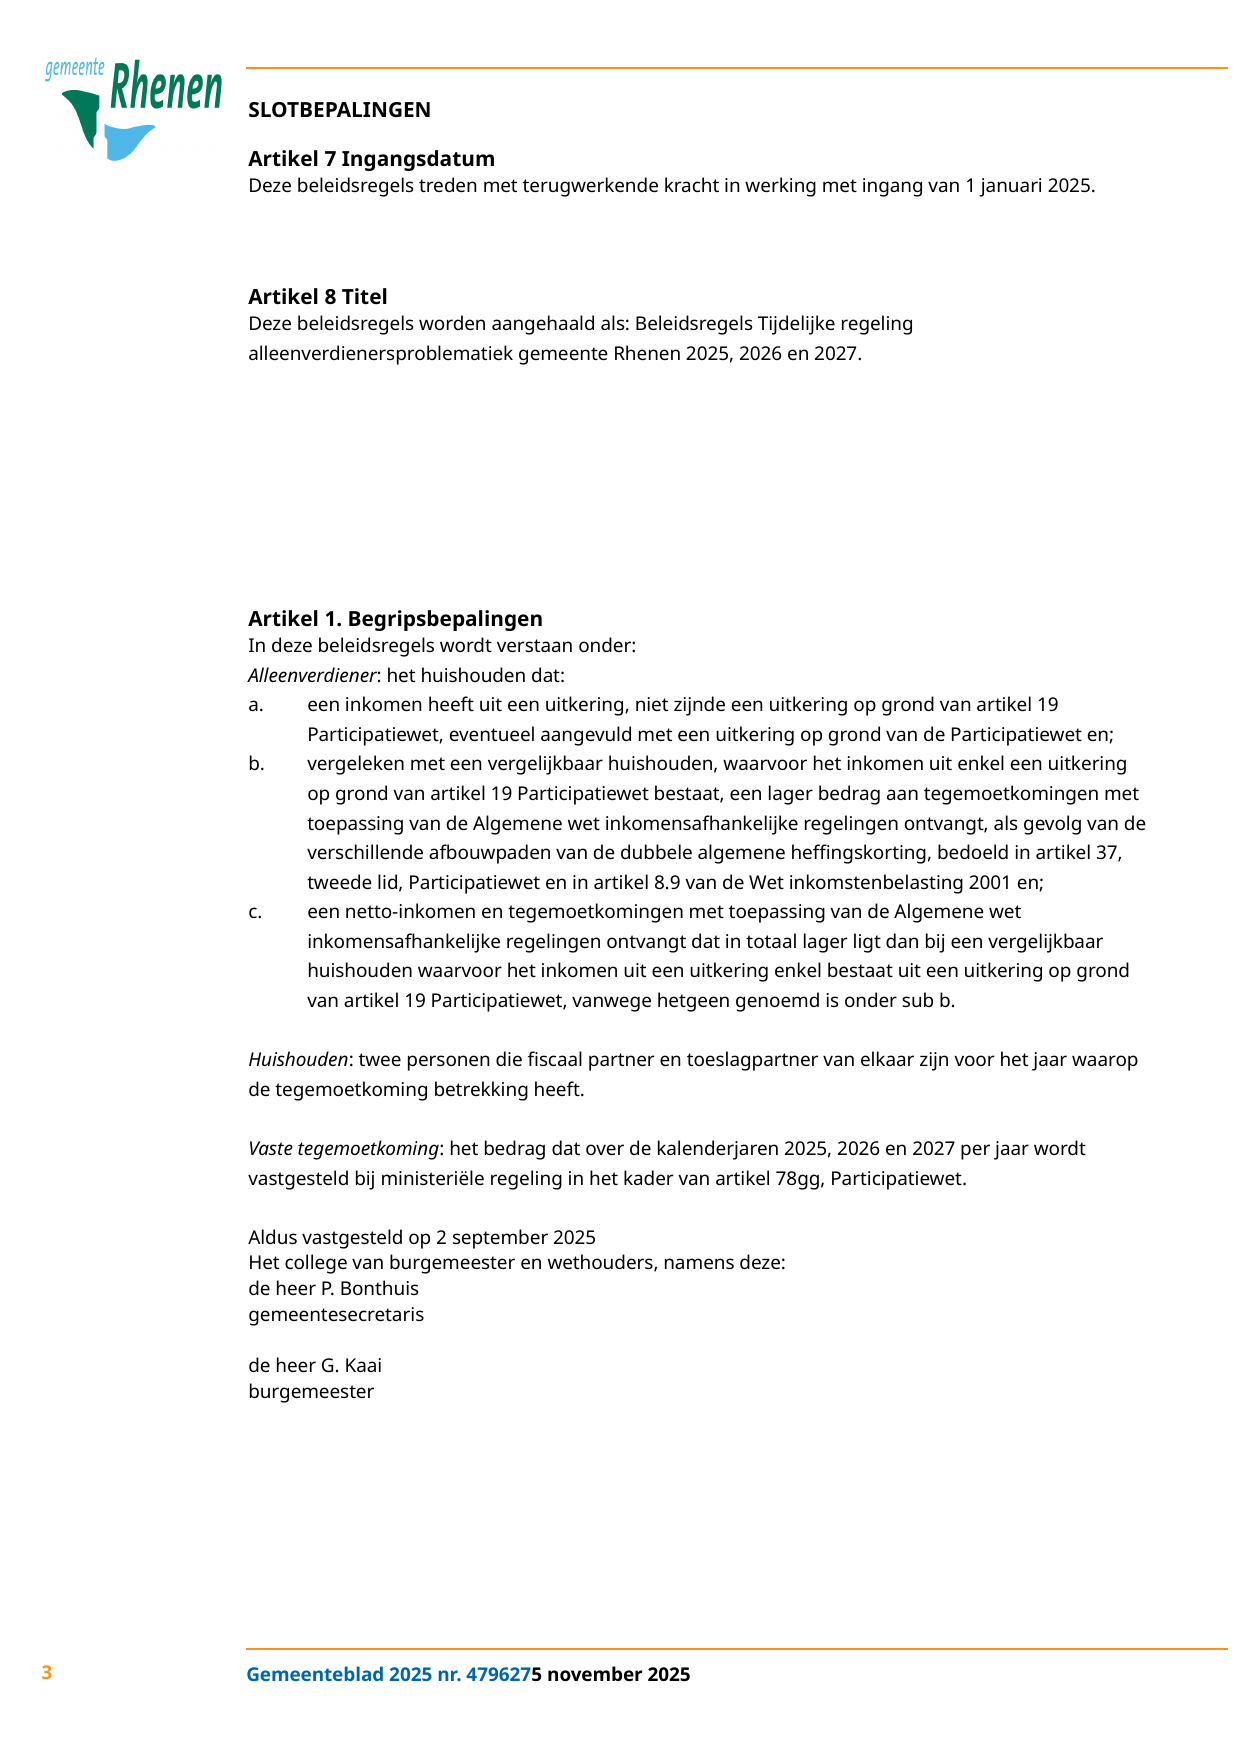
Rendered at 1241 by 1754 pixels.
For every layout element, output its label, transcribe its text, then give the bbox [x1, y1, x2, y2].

text de heer G. Kaai [248, 1352, 1152, 1378]
text Deze beleidsregels treden met terugwerkende kracht in werking met ingang van 1 januari 2025. [248, 172, 1152, 198]
text Artikel 8 Titel [248, 282, 1152, 311]
list vergeleken met een vergelijkbaar huishouden, waarvoor het inkomen uit enkel een uitkering op grond van artikel 19 Participatiewet bestaat, een lager bedrag aan tegemoetkomingen met toepassing van de Algemene wet inkomensafhankelijke regelingen ontvangt, als gevolg van de verschillende afbouwpaden van de dubbele algemene heffingskorting, bedoeld in artikel 37, tweede lid, Participatiewet en in artikel 8.9 van de Wet inkomstenbelasting 2001 en; [248, 751, 1152, 894]
text Huishouden: twee personen die fiscaal partner en toeslagpartner van elkaar zijn voor het jaar waarop de tegemoetkoming betrekking heeft. [248, 1046, 1152, 1102]
text de heer P. Bonthuis [248, 1275, 1152, 1301]
text Deze beleidsregels worden aangehaald als: Beleidsregels Tijdelijke regeling alleenverdienersproblematiek gemeente Rhenen 2025, 2026 en 2027. [248, 311, 1152, 366]
text In deze beleidsregels wordt verstaan onder: [248, 632, 1152, 658]
text SLOTBEPALINGEN [248, 95, 1152, 123]
text Vaste tegemoetkoming: het bedrag dat over de kalenderjaren 2025, 2026 en 2027 per jaar wordt vastgesteld bij ministeriële regeling in het kader van artikel 78gg, Participatiewet. [248, 1135, 1152, 1190]
text Alleenverdiener: het huishouden dat: [248, 662, 1152, 687]
text Artikel 1. Begripsbepalingen [248, 604, 1152, 632]
text burgemeester [248, 1378, 1152, 1404]
list een netto-inkomen en tegemoetkomingen met toepassing van de Algemene wet inkomensafhankelijke regelingen ontvangt dat in totaal lager ligt dan bij een vergelijkbaar huishouden waarvoor het inkomen uit een uitkering enkel bestaat uit een uitkering op grond van artikel 19 Participatiewet, vanwege hetgeen genoemd is onder sub b. [248, 898, 1152, 1013]
picture [41, 47, 231, 172]
text Artikel 7 Ingangsdatum [248, 144, 1152, 172]
list een inkomen heeft uit een uitkering, niet zijnde een uitkering op grond van artikel 19 Participatiewet, eventueel aangevuld met een uitkering op grond van de Participatiewet en; [248, 691, 1152, 747]
text Aldus vastgesteld op 2 september 2025 [248, 1224, 1152, 1249]
text Het college van burgemeester en wethouders, namens deze: [248, 1249, 1152, 1275]
text gemeentesecretaris [248, 1301, 1152, 1327]
